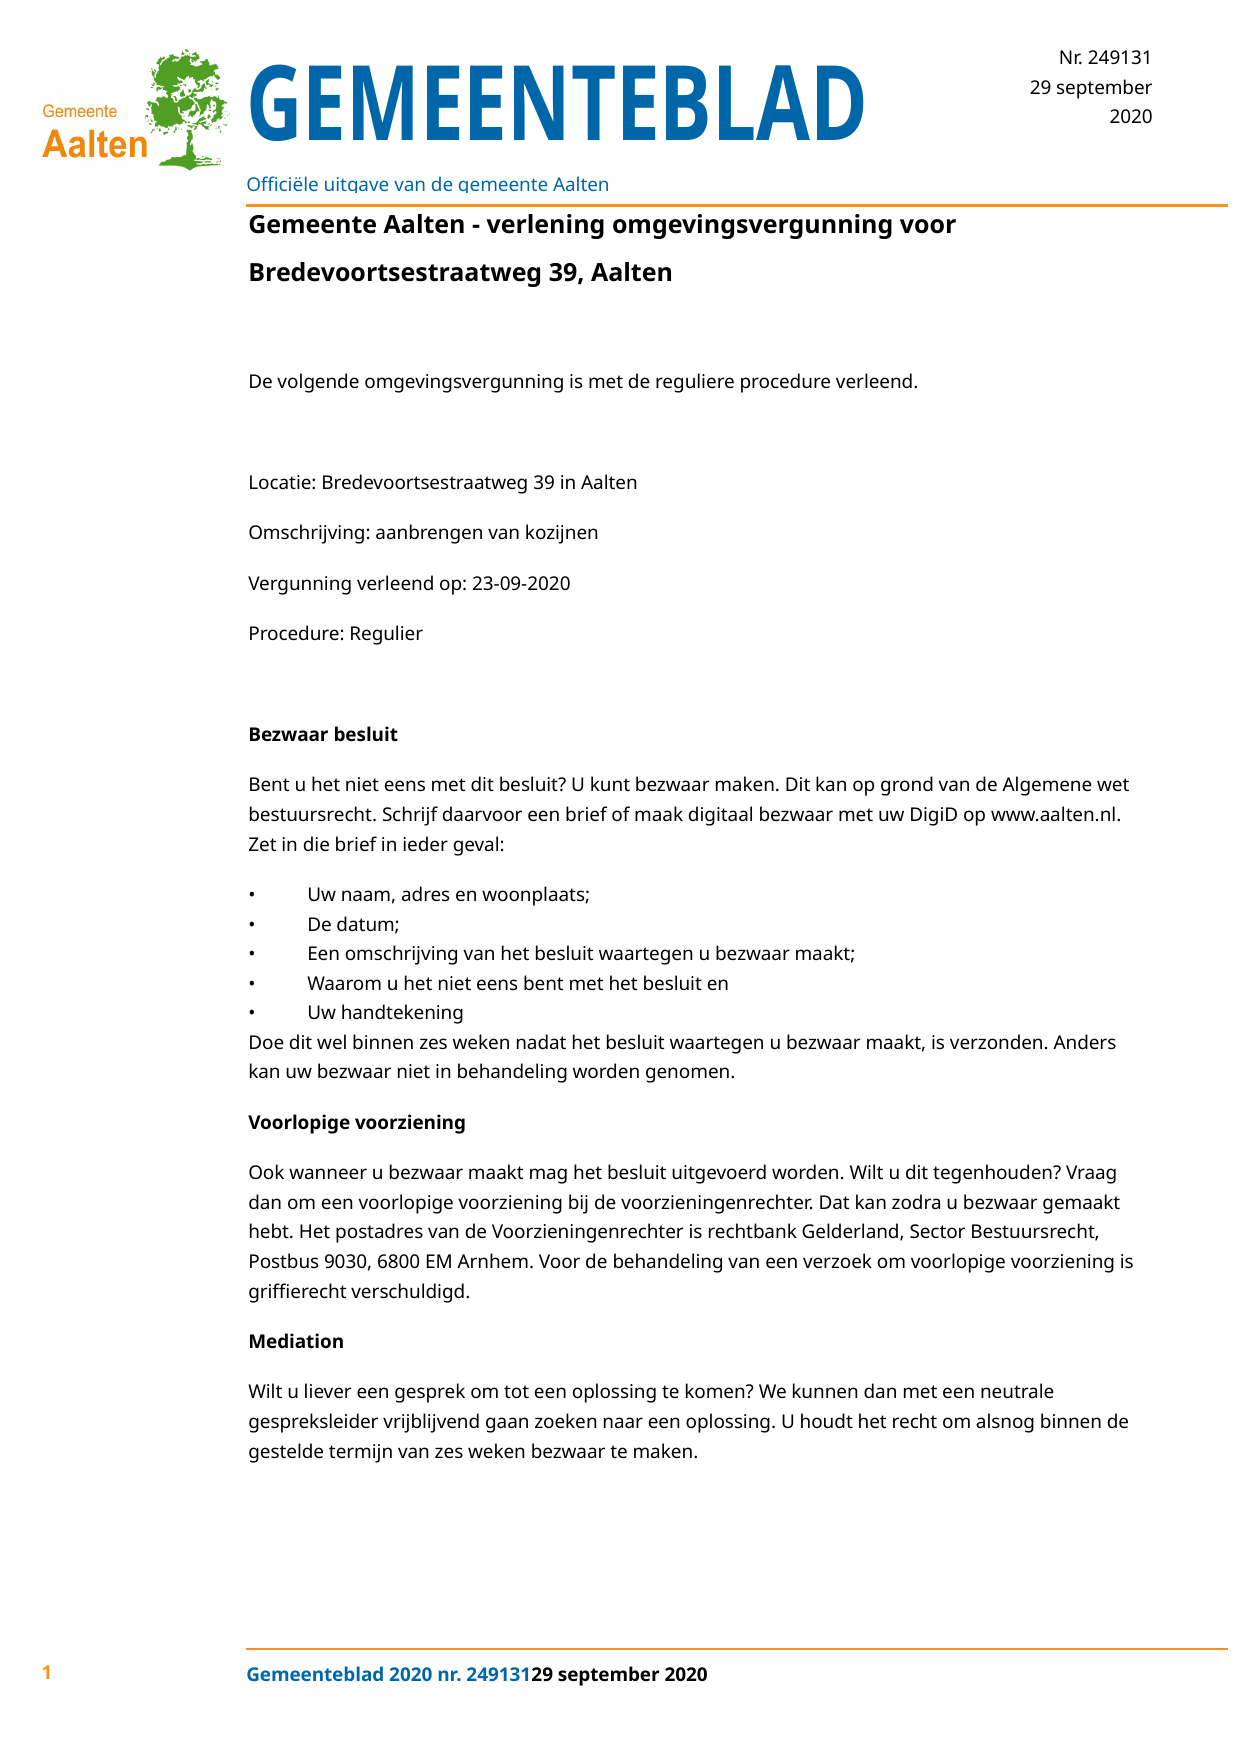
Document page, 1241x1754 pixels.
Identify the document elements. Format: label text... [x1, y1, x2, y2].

text De volgende omgevingsvergunning is met de reguliere procedure verleend. [248, 368, 1152, 394]
text Ook wanneer u bezwaar maakt mag het besluit uitgevoerd worden. Wilt u dit tegenhouden? Vraag dan om een voorlopige voorziening bij de voorzieningenrechter. Dat kan zodra u bezwaar gemaakt hebt. Het postadres van de Voorzieningenrechter is rechtbank Gelderland, Sector Bestuursrecht, Postbus 9030, 6800 EM Arnhem. Voor de behandeling van een verzoek om voorlopige voorziening is griffierecht verschuldigd. [248, 1159, 1152, 1304]
text Mediation [248, 1328, 1152, 1354]
text Doe dit wel binnen zes weken nadat het besluit waartegen u bezwaar maakt, is verzonden. Anders kan uw bezwaar niet in behandeling worden genomen. [248, 1029, 1152, 1084]
text Wilt u liever een gesprek om tot een oplossing te komen? We kunnen dan met een neutrale gespreksleider vrijblijvend gaan zoeken naar een oplossing. U houdt het recht om alsnog binnen de gestelde termijn van zes weken bezwaar te maken. [248, 1379, 1152, 1464]
text Bezwaar besluit [248, 721, 1152, 747]
text Bent u het niet eens met dit besluit? U kunt bezwaar maken. Dit kan op grond van de Algemene wet bestuursrecht. Schrijf daarvoor een brief of maak digitaal bezwaar met uw DigiD op www.aalten.nl. Zet in die brief in ieder geval: [248, 772, 1152, 857]
text Voorlopige voorziening [248, 1109, 1152, 1135]
list De datum; [248, 911, 1152, 937]
text Vergunning verleend op: 23-09-2020 [248, 570, 1152, 596]
text Locatie: Bredevoortsestraatweg 39 in Aalten [248, 469, 1152, 495]
text Omschrijving: aanbrengen van kozijnen [248, 519, 1152, 545]
text Gemeente Aalten - verlening omgevingsvergunning voor Bredevoortsestraatweg 39, Aalten [248, 207, 1152, 288]
picture [41, 47, 231, 172]
list Waarom u het niet eens bent met het besluit en [248, 970, 1152, 996]
list Een omschrijving van het besluit waartegen u bezwaar maakt; [248, 940, 1152, 966]
text Procedure: Regulier [248, 620, 1152, 646]
list Uw naam, adres en woonplaats; [248, 881, 1152, 907]
list Uw handtekening [248, 999, 1152, 1025]
